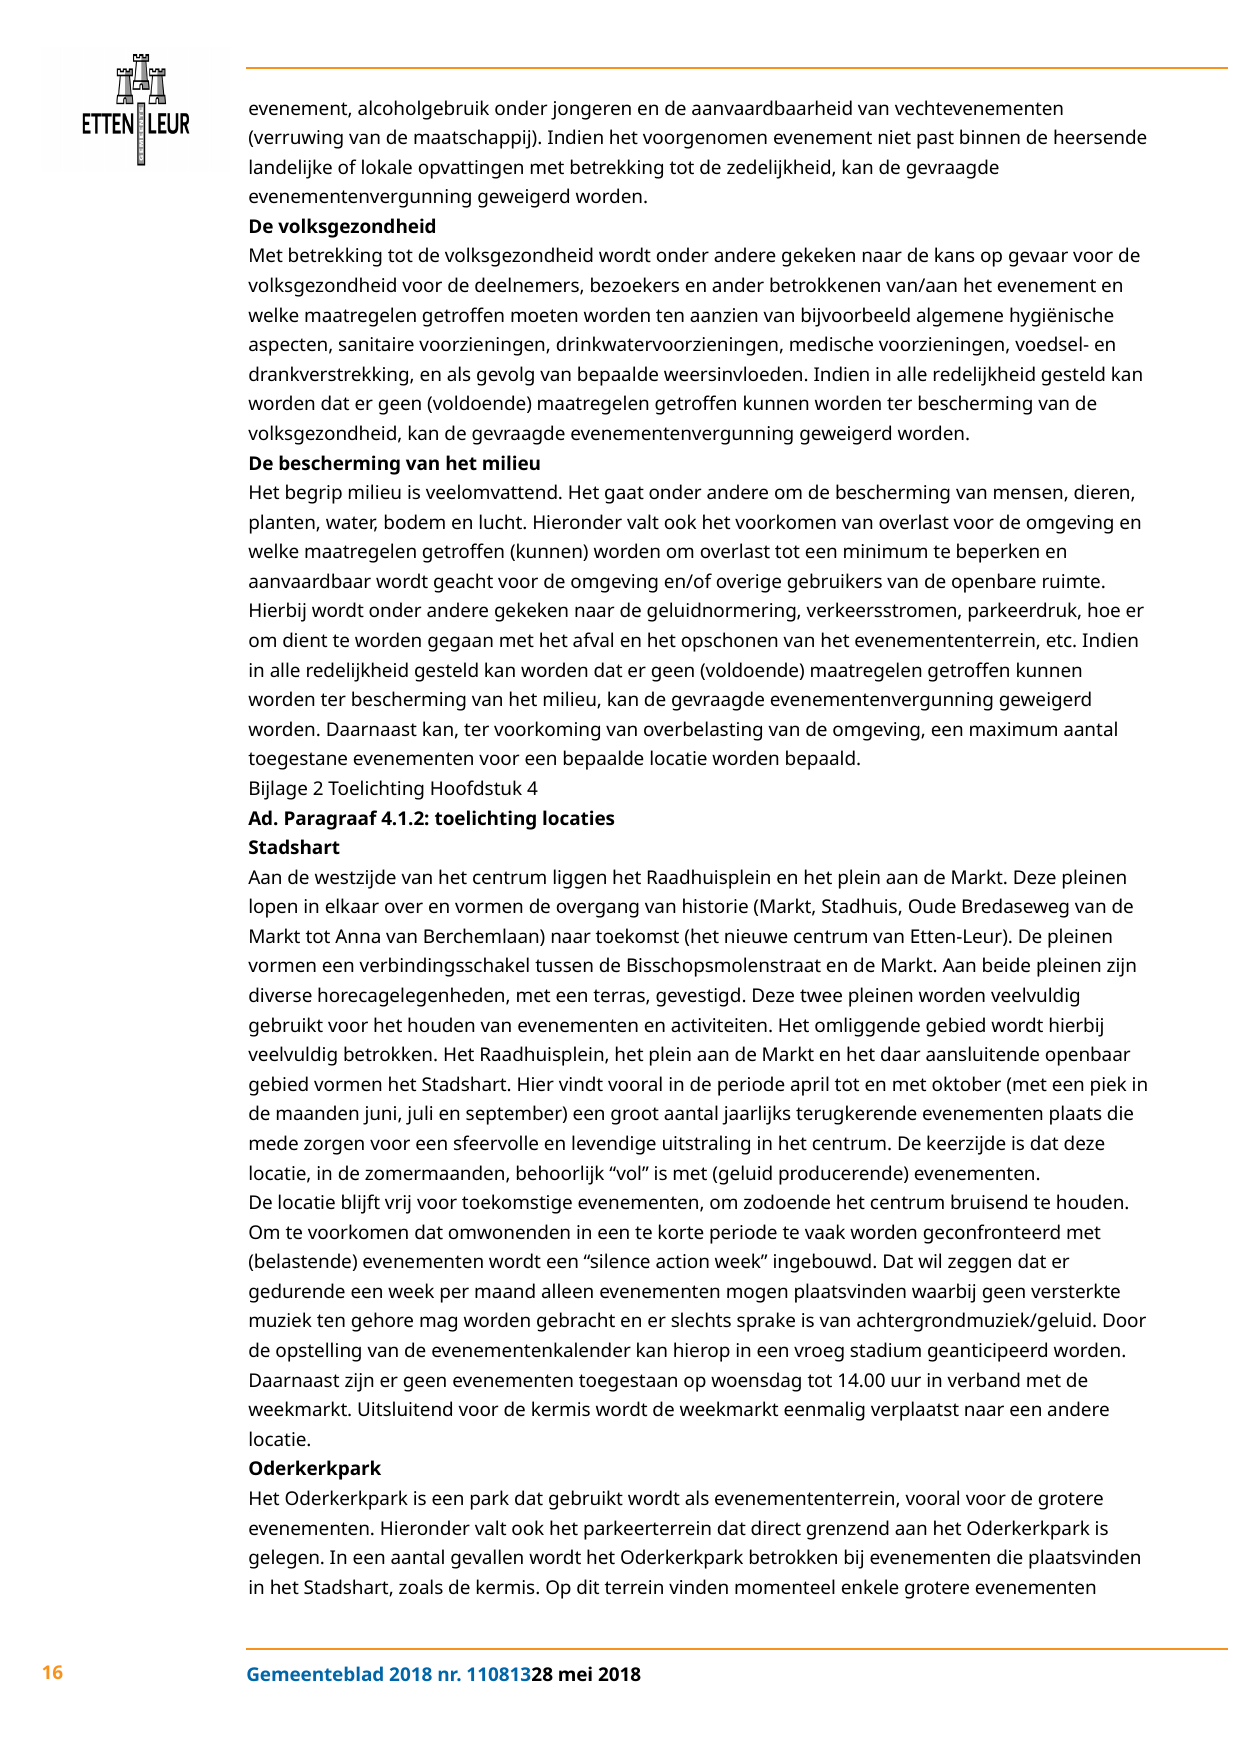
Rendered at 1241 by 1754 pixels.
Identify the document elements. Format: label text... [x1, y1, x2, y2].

text Oderkerkpark [248, 1456, 1152, 1481]
text Het begrip milieu is veelomvattend. Het gaat onder andere om de bescherming van mensen, dieren, planten, water, bodem en lucht. Hieronder valt ook het voorkomen van overlast voor de omgeving en welke maatregelen getroffen (kunnen) worden om overlast tot een minimum te beperken en aanvaardbaar wordt geacht voor de omgeving en/of overige gebruikers van de openbare ruimte. Hierbij wordt onder andere gekeken naar de geluidnormering, verkeersstromen, parkeerdruk, hoe er om dient te worden gegaan met het afval en het opschonen van het evenemententerrein, etc. Indien in alle redelijkheid gesteld kan worden dat er geen (voldoende) maatregelen getroffen kunnen worden ter bescherming van het milieu, kan de gevraagde evenementenvergunning geweigerd worden. Daarnaast kan, ter voorkoming van overbelasting van de omgeving, een maximum aantal toegestane evenementen voor een bepaalde locatie worden bepaald. [248, 479, 1152, 771]
picture [41, 47, 231, 172]
text Bijlage 2 Toelichting Hoofdstuk 4 [248, 775, 1152, 801]
text De bescherming van het milieu [248, 450, 1152, 476]
text Met betrekking tot de volksgezondheid wordt onder andere gekeken naar de kans op gevaar voor de volksgezondheid voor de deelnemers, bezoekers en ander betrokkenen van/aan het evenement en welke maatregelen getroffen moeten worden ten aanzien van bijvoorbeeld algemene hygiënische aspecten, sanitaire voorzieningen, drinkwatervoorzieningen, medische voorzieningen, voedsel- en drankverstrekking, en als gevolg van bepaalde weersinvloeden. Indien in alle redelijkheid gesteld kan worden dat er geen (voldoende) maatregelen getroffen kunnen worden ter bescherming van de volksgezondheid, kan de gevraagde evenementenvergunning geweigerd worden. [248, 243, 1152, 446]
text De locatie blijft vrij voor toekomstige evenementen, om zodoende het centrum bruisend te houden. Om te voorkomen dat omwonenden in een te korte periode te vaak worden geconfronteerd met (belastende) evenementen wordt een “silence action week” ingebouwd. Dat wil zeggen dat er gedurende een week per maand alleen evenementen mogen plaatsvinden waarbij geen versterkte muziek ten gehore mag worden gebracht en er slechts sprake is van achtergrondmuziek/geluid. Door de opstelling van de evenementenkalender kan hierop in een vroeg stadium geanticipeerd worden. Daarnaast zijn er geen evenementen toegestaan op woensdag tot 14.00 uur in verband met de weekmarkt. Uitsluitend voor de kermis wordt de weekmarkt eenmalig verplaatst naar een andere locatie. [248, 1189, 1152, 1452]
text Aan de westzijde van het centrum liggen het Raadhuisplein en het plein aan de Markt. Deze pleinen lopen in elkaar over en vormen de overgang van historie (Markt, Stadhuis, Oude Bredaseweg van de Markt tot Anna van Berchemlaan) naar toekomst (het nieuwe centrum van Etten-Leur). De pleinen vormen een verbindingsschakel tussen de Bisschopsmolenstraat en de Markt. Aan beide pleinen zijn diverse horecagelegenheden, met een terras, gevestigd. Deze twee pleinen worden veelvuldig gebruikt voor het houden van evenementen en activiteiten. Het omliggende gebied wordt hierbij veelvuldig betrokken. Het Raadhuisplein, het plein aan de Markt en het daar aansluitende openbaar gebied vormen het Stadshart. Hier vindt vooral in de periode april tot en met oktober (met een piek in de maanden juni, juli en september) een groot aantal jaarlijks terugkerende evenementen plaats die mede zorgen voor een sfeervolle en levendige uitstraling in het centrum. De keerzijde is dat deze locatie, in de zomermaanden, behoorlijk “vol” is met (geluid producerende) evenementen. [248, 864, 1152, 1186]
text De volksgezondheid [248, 213, 1152, 239]
text Stadshart [248, 834, 1152, 860]
text evenement, alcoholgebruik onder jongeren en de aanvaardbaarheid van vechtevenementen (verruwing van de maatschappij). Indien het voorgenomen evenement niet past binnen de heersende landelijke of lokale opvattingen met betrekking tot de zedelijkheid, kan de gevraagde evenementenvergunning geweigerd worden. [248, 95, 1152, 209]
text Het Oderkerkpark is een park dat gebruikt wordt als evenemententerrein, vooral voor de grotere evenementen. Hieronder valt ook het parkeerterrein dat direct grenzend aan het Oderkerkpark is gelegen. In een aantal gevallen wordt het Oderkerkpark betrokken bij evenementen die plaatsvinden in het Stadshart, zoals de kermis. Op dit terrein vinden momenteel enkele grotere evenementen [248, 1485, 1152, 1600]
text Ad. Paragraaf 4.1.2: toelichting locaties [248, 805, 1152, 831]
